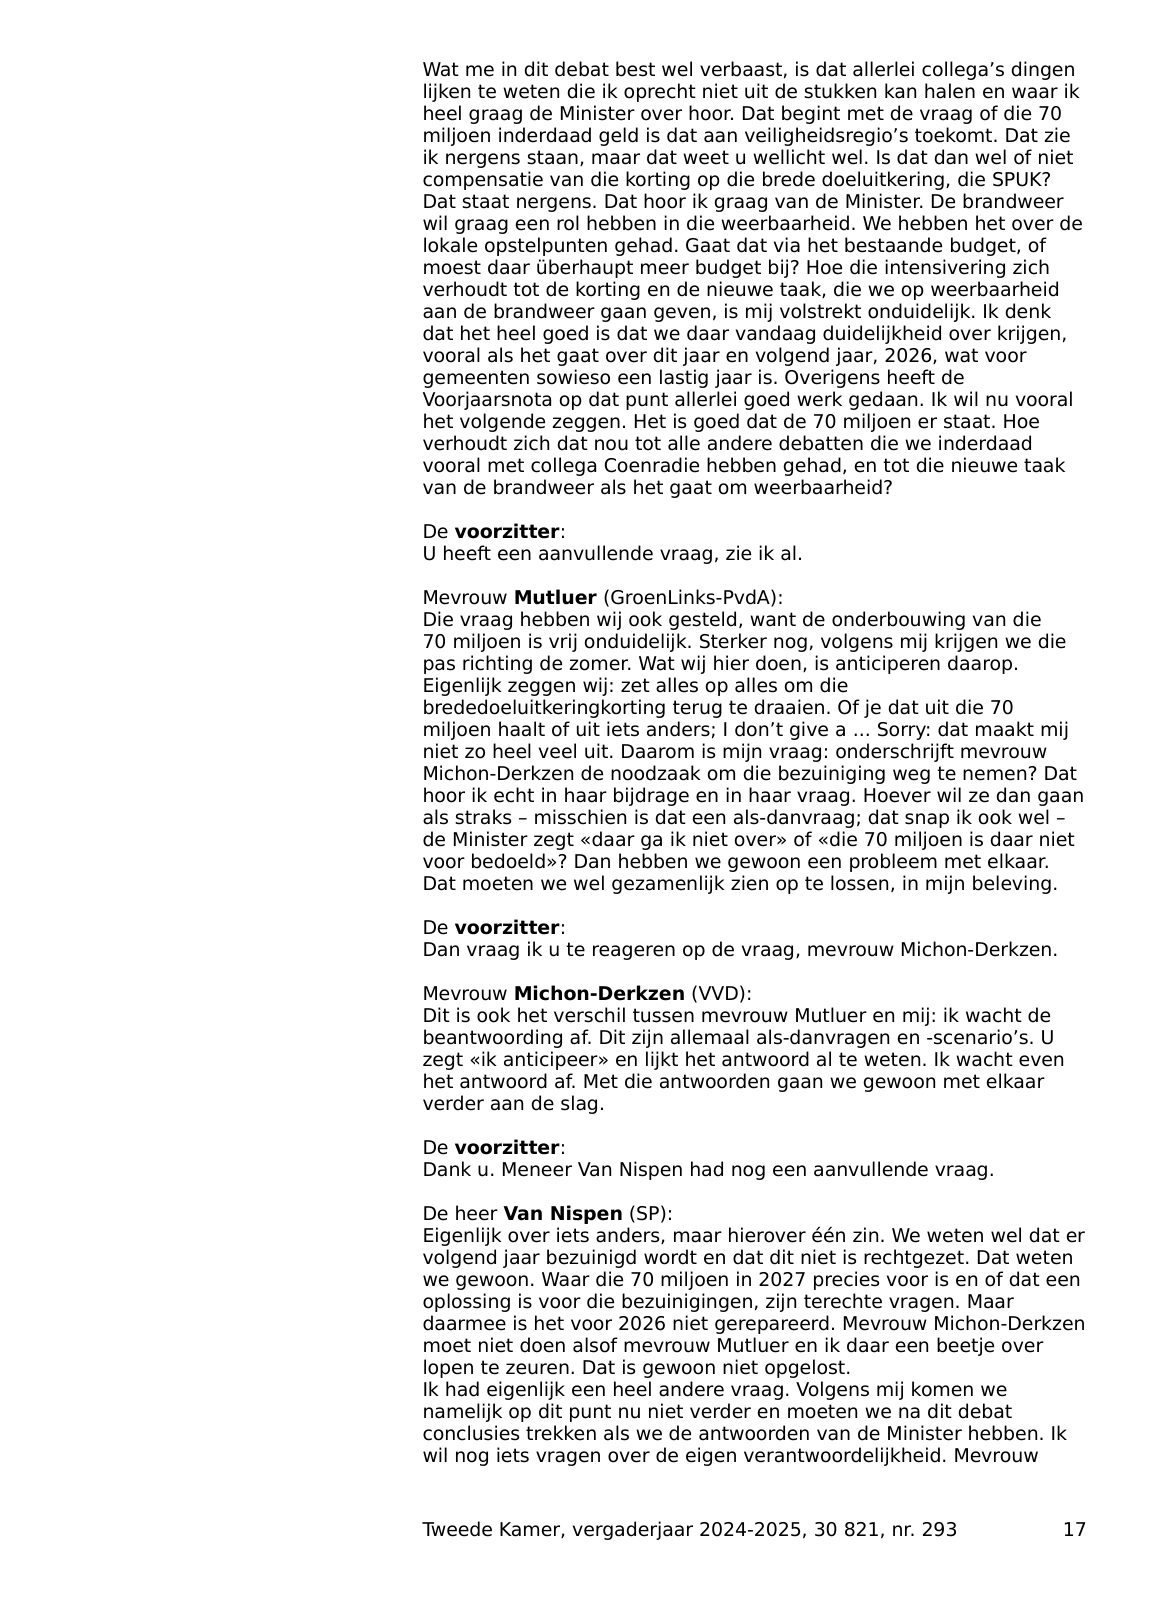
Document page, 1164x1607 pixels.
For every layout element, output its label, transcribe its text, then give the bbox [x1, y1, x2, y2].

text De voorzitter: [422, 521, 1087, 543]
text Die vraag hebben wij ook gesteld, want de onderbouwing van die 70 miljoen is vrij onduidelijk. Sterker nog, volgens mij krijgen we die pas richting de zomer. Wat wij hier doen, is anticiperen daarop. Eigenlijk zeggen wij: zet alles op alles om die brededoeluitkeringkorting terug te draaien. Of je dat uit die 70 miljoen haalt of uit iets anders; I don’t give a ... Sorry: dat maakt mij niet zo heel veel uit. Daarom is mijn vraag: onderschrijft mevrouw Michon-Derkzen de noodzaak om die bezuiniging weg te nemen? Dat hoor ik echt in haar bijdrage en in haar vraag. Hoever wil ze dan gaan als straks – misschien is dat een als-danvraag; dat snap ik ook wel – de Minister zegt «daar ga ik niet over» of «die 70 miljoen is daar niet voor bedoeld»? Dan hebben we gewoon een probleem met elkaar. Dat moeten we wel gezamenlijk zien op te lossen, in mijn beleving. [422, 609, 1087, 895]
text Mevrouw Michon-Derkzen (VVD): [422, 983, 1087, 1005]
text Dan vraag ik u te reageren op de vraag, mevrouw Michon-Derkzen. [422, 939, 1087, 961]
text Ik had eigenlijk een heel andere vraag. Volgens mij komen we namelijk op dit punt nu niet verder en moeten we na dit debat conclusies trekken als we de antwoorden van de Minister hebben. Ik wil nog iets vragen over de eigen verantwoordelijkheid. Mevrouw [422, 1379, 1087, 1467]
text De voorzitter: [422, 1137, 1087, 1159]
text U heeft een aanvullende vraag, zie ik al. [422, 543, 1087, 565]
text Wat me in dit debat best wel verbaast, is dat allerlei collega’s dingen lijken te weten die ik oprecht niet uit de stukken kan halen en waar ik heel graag de Minister over hoor. Dat begint met de vraag of die 70 miljoen inderdaad geld is dat aan veiligheidsregio’s toekomt. Dat zie ik nergens staan, maar dat weet u wellicht wel. Is dat dan wel of niet compensatie van die korting op die brede doeluitkering, die SPUK? Dat staat nergens. Dat hoor ik graag van de Minister. De brandweer wil graag een rol hebben in die weerbaarheid. We hebben het over de lokale opstelpunten gehad. Gaat dat via het bestaande budget, of moest daar überhaupt meer budget bij? Hoe die intensivering zich verhoudt tot de korting en de nieuwe taak, die we op weerbaarheid aan de brandweer gaan geven, is mij volstrekt onduidelijk. Ik denk dat het heel goed is dat we daar vandaag duidelijkheid over krijgen, vooral als het gaat over dit jaar en volgend jaar, 2026, wat voor gemeenten sowieso een lastig jaar is. Overigens heeft de Voorjaarsnota op dat punt allerlei goed werk gedaan. Ik wil nu vooral het volgende zeggen. Het is goed dat de 70 miljoen er staat. Hoe verhoudt zich dat nou tot alle andere debatten die we inderdaad vooral met collega Coenradie hebben gehad, en tot die nieuwe taak van de brandweer als het gaat om weerbaarheid? [422, 59, 1087, 499]
text Eigenlijk over iets anders, maar hierover één zin. We weten wel dat er volgend jaar bezuinigd wordt en dat dit niet is rechtgezet. Dat weten we gewoon. Waar die 70 miljoen in 2027 precies voor is en of dat een oplossing is voor die bezuinigingen, zijn terechte vragen. Maar daarmee is het voor 2026 niet gerepareerd. Mevrouw Michon-Derkzen moet niet doen alsof mevrouw Mutluer en ik daar een beetje over lopen te zeuren. Dat is gewoon niet opgelost. [422, 1225, 1087, 1379]
text Dank u. Meneer Van Nispen had nog een aanvullende vraag. [422, 1159, 1087, 1181]
text Dit is ook het verschil tussen mevrouw Mutluer en mij: ik wacht de beantwoording af. Dit zijn allemaal als-danvragen en -scenario’s. U zegt «ik anticipeer» en lijkt het antwoord al te weten. Ik wacht even het antwoord af. Met die antwoorden gaan we gewoon met elkaar verder aan de slag. [422, 1005, 1087, 1115]
text De voorzitter: [422, 917, 1087, 939]
text Mevrouw Mutluer (GroenLinks-PvdA): [422, 587, 1087, 609]
text De heer Van Nispen (SP): [422, 1203, 1087, 1225]
